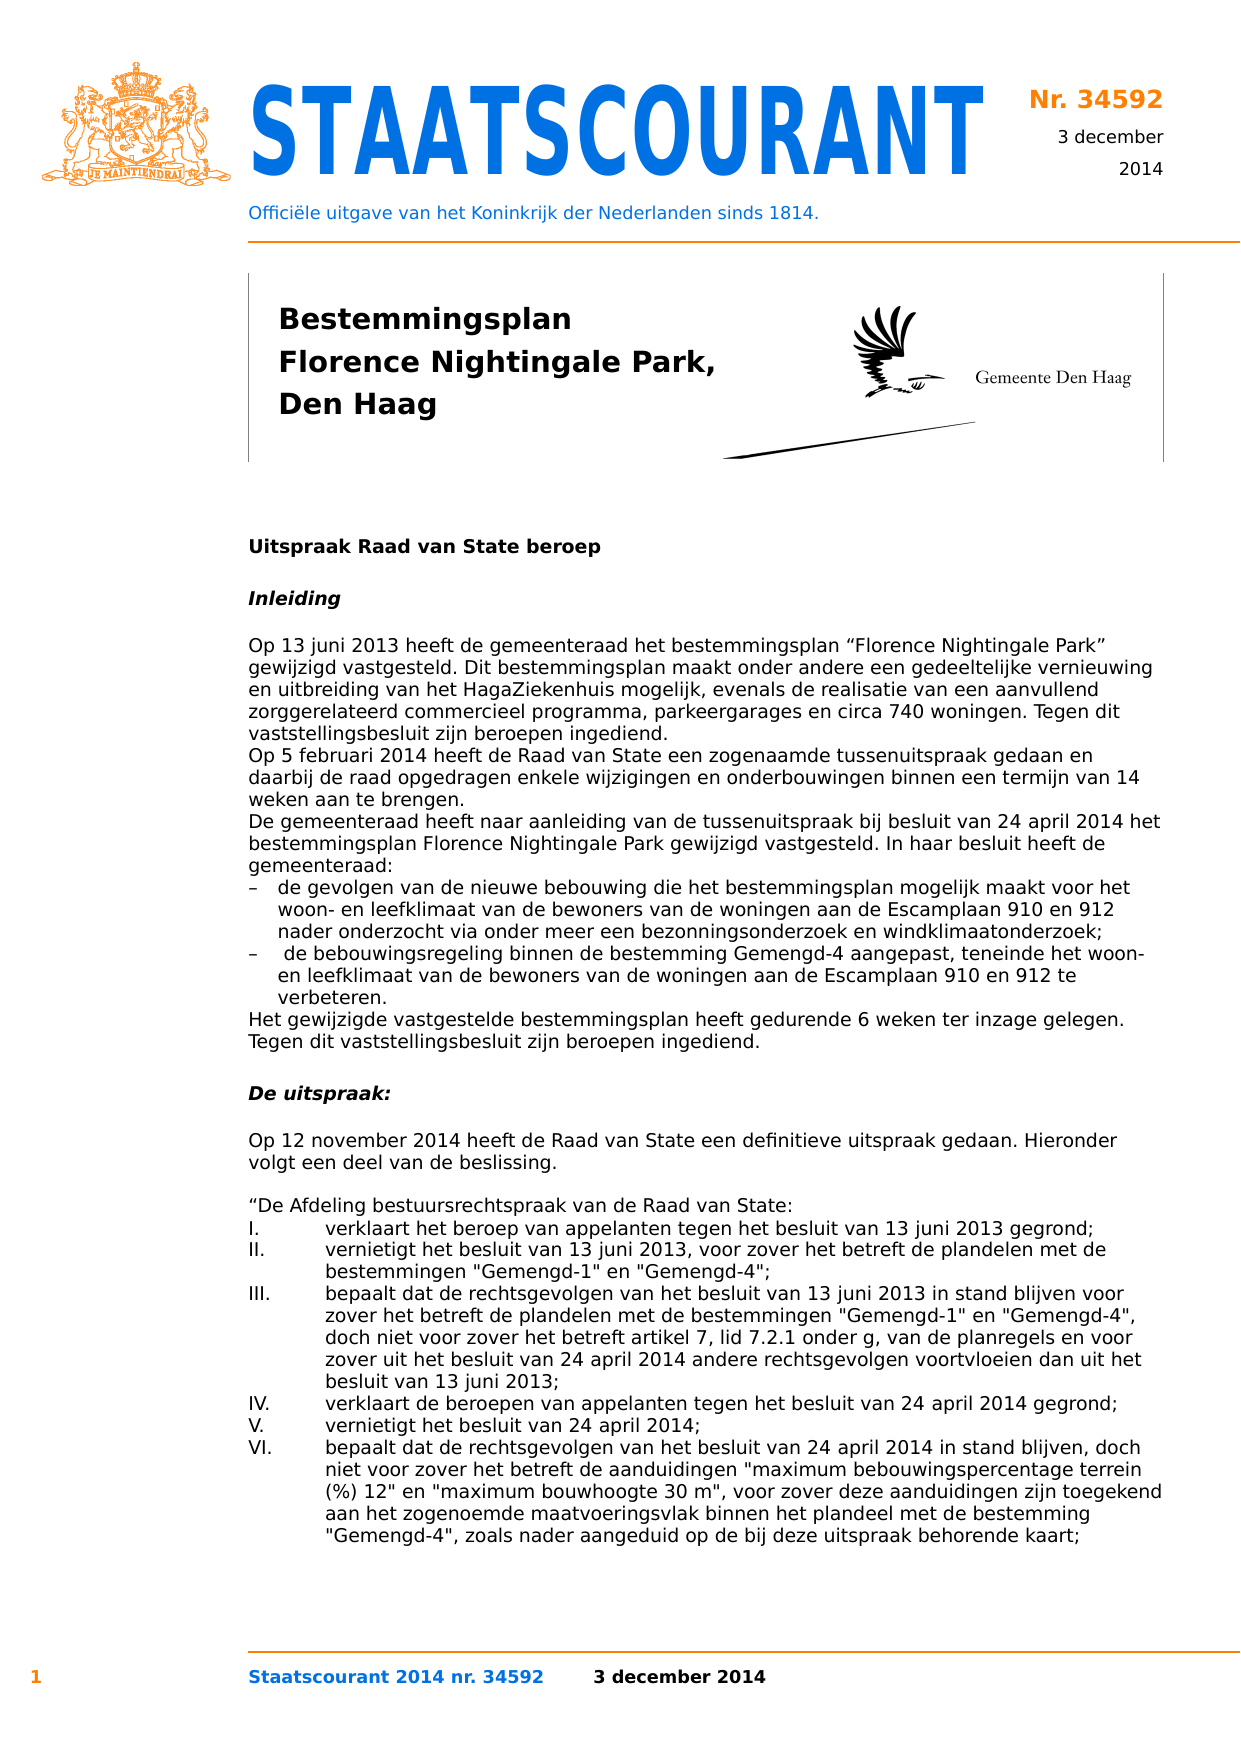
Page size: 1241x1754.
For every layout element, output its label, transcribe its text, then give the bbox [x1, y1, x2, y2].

text “De Afdeling bestuursrechtspraak van de Raad van State: [248, 1195, 1163, 1217]
text – de bebouwingsregeling binnen de bestemming Gemengd-4 aangepast, teneinde het woon- en leefklimaat van de bewoners van de woningen aan de Escamplaan 910 en 912 te verbeteren. [248, 943, 1163, 1009]
table_cell 2014 [998, 153, 1240, 203]
table_header [25, 62, 248, 241]
subtitle Inleiding [248, 588, 1163, 610]
table_cell Officiële uitgave van het Koninkrijk der Nederlanden sinds 1814. [248, 203, 1240, 241]
text Op 5 februari 2014 heeft de Raad van State een zogenaamde tussenuitspraak gedaan en daarbij de raad opgedragen enkele wijzigingen en onderbouwingen binnen een termijn van 14 weken aan te brengen. [248, 745, 1163, 811]
text De gemeenteraad heeft naar aanleiding van de tussenuitspraak bij besluit van 24 april 2014 het bestemmingsplan Florence Nightingale Park gewijzigd vastgesteld. In haar besluit heeft de gemeenteraad: [248, 811, 1163, 877]
text III. bepaalt dat de rechtsgevolgen van het besluit van 13 juni 2013 in stand blijven voor zover het betreft de plandelen met de bestemmingen "Gemengd-1" en "Gemengd-4", doch niet voor zover het betreft artikel 7, lid 7.2.1 onder g, van de planregels en voor zover uit het besluit van 24 april 2014 andere rechtsgevolgen voortvloeien dan uit het besluit van 13 juni 2013; [248, 1283, 1163, 1393]
text IV. verklaart de beroepen van appelanten tegen het besluit van 24 april 2014 gegrond; [248, 1393, 1163, 1415]
text Het gewijzigde vastgestelde bestemmingsplan heeft gedurende 6 weken ter inzage gelegen. Tegen dit vaststellingsbesluit zijn beroepen ingediend. [248, 1009, 1163, 1053]
picture [720, 302, 1134, 462]
picture [41, 62, 231, 186]
table_header Nr. 34592 [998, 62, 1240, 121]
text Op 12 november 2014 heeft de Raad van State een definitieve uitspraak gedaan. Hieronder volgt een deel van de beslissing. [248, 1129, 1163, 1173]
text V. vernietigt het besluit van 24 april 2014; [248, 1415, 1163, 1437]
subtitle De uitspraak: [248, 1083, 1163, 1104]
text VI. bepaalt dat de rechtsgevolgen van het besluit van 24 april 2014 in stand blijven, doch niet voor zover het betreft de aanduidingen "maximum bebouwingspercentage terrein (%) 12" en "maximum bouwhoogte 30 m", voor zover deze aanduidingen zijn toegekend aan het zogenoemde maatvoeringsvlak binnen het plandeel met de bestemming "Gemengd-4", zoals nader aangeduid op de bij deze uitspraak behorende kaart; [248, 1437, 1163, 1547]
subtitle Bestemmingsplan Florence Nightingale Park, Den Haag [249, 273, 1163, 462]
text I. verklaart het beroep van appelanten tegen het besluit van 13 juni 2013 gegrond; [248, 1217, 1163, 1239]
table_header STAATSCOURANT [248, 62, 998, 203]
subtitle Uitspraak Raad van State beroep [248, 536, 1163, 558]
text – de gevolgen van de nieuwe bebouwing die het bestemmingsplan mogelijk maakt voor het woon- en leefklimaat van de bewoners van de woningen aan de Escamplaan 910 en 912 nader onderzocht via onder meer een bezonningsonderzoek en windklimaatonderzoek; [248, 877, 1163, 943]
text Op 13 juni 2013 heeft de gemeenteraad het bestemmingsplan “Florence Nightingale Park” gewijzigd vastgesteld. Dit bestemmingsplan maakt onder andere een gedeeltelijke vernieuwing en uitbreiding van het HagaZiekenhuis mogelijk, evenals de realisatie van een aanvullend zorggerelateerd commercieel programma, parkeergarages en circa 740 woningen. Tegen dit vaststellingsbesluit zijn beroepen ingediend. [248, 635, 1163, 745]
table_cell 3 december [998, 121, 1240, 153]
text II. vernietigt het besluit van 13 juni 2013, voor zover het betreft de plandelen met de bestemmingen "Gemengd-1" en "Gemengd-4"; [248, 1239, 1163, 1283]
